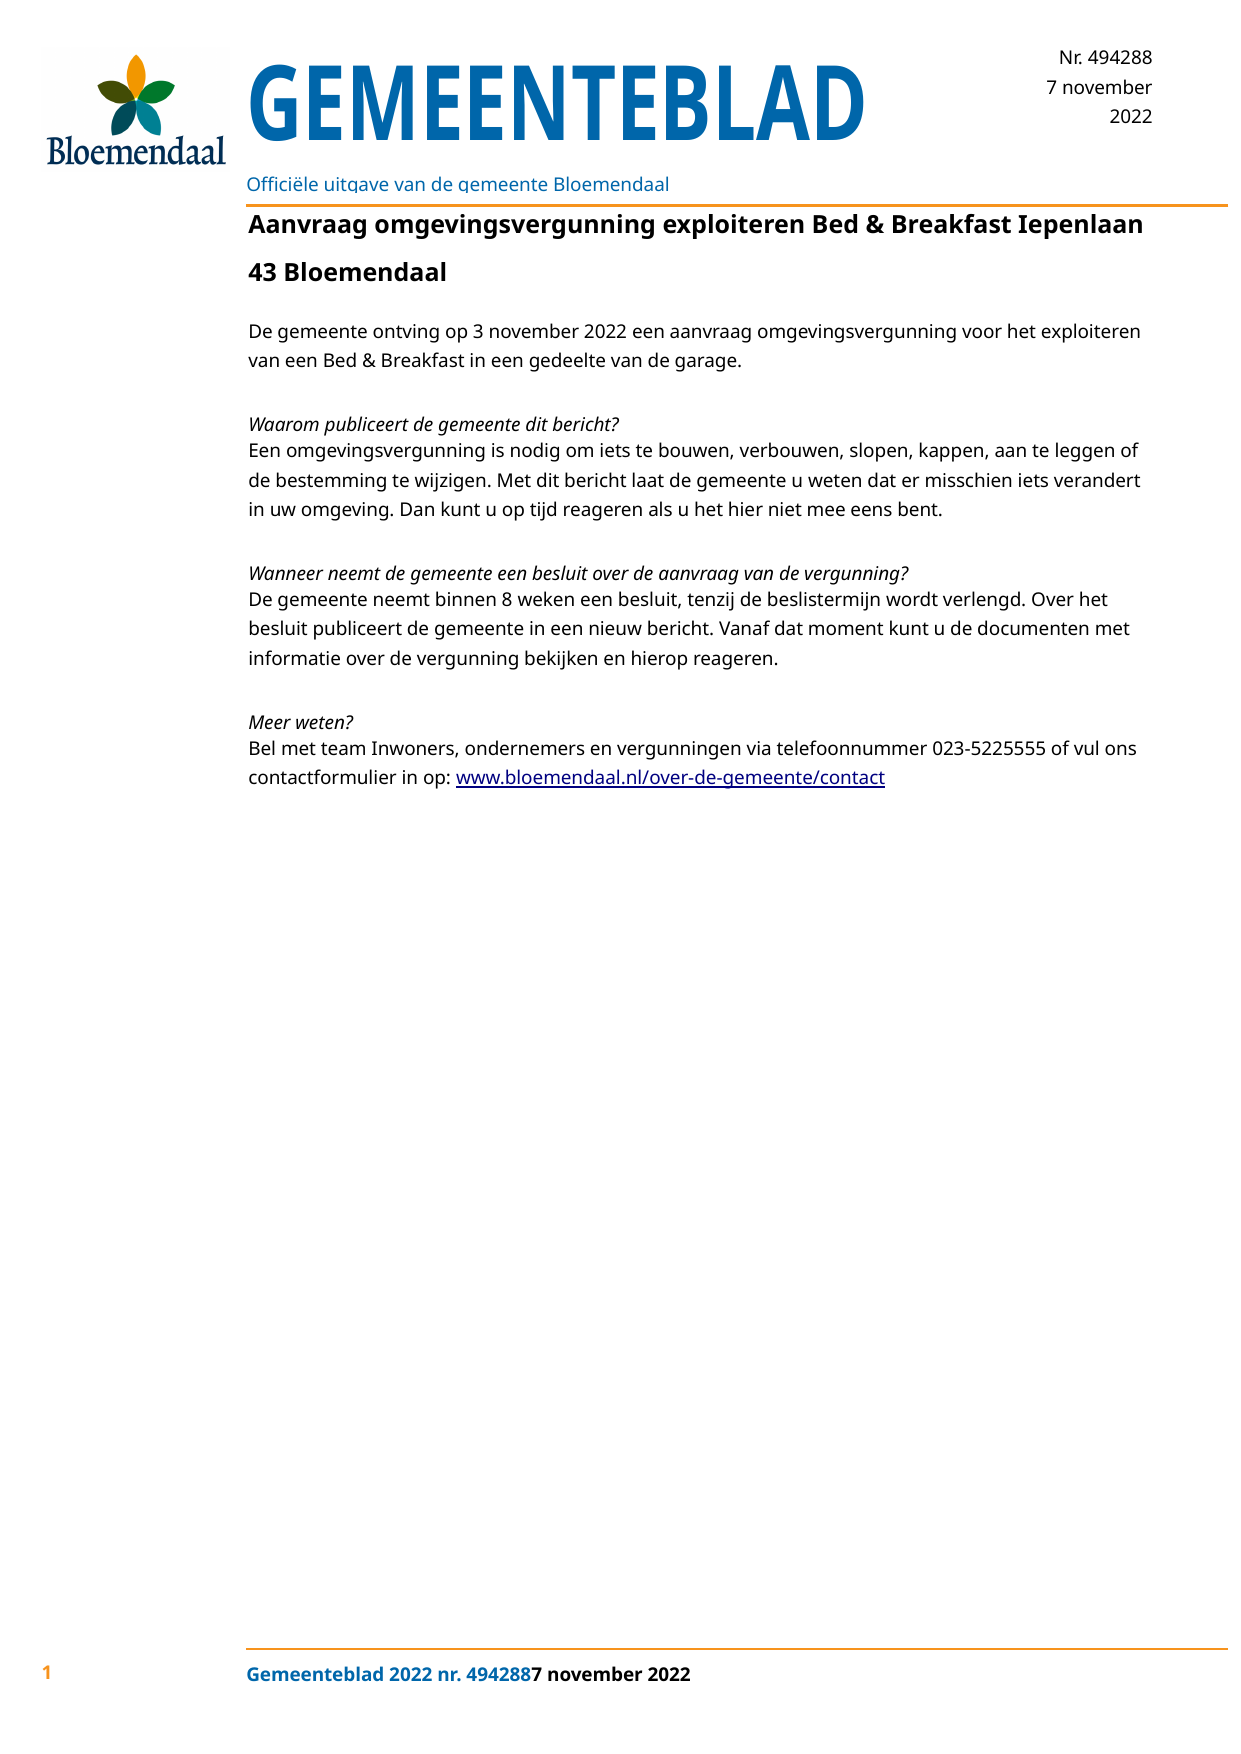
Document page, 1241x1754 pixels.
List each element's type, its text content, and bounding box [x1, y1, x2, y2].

text Bel met team Inwoners, ondernemers en vergunningen via telefoonnummer 023-5225555 of vul ons contactformulier in op: www.bloemendaal.nl/over-de-gemeente/contact [248, 735, 1152, 790]
text Aanvraag omgevingsvergunning exploiteren Bed & Breakfast Iepenlaan 43 Bloemendaal [248, 207, 1152, 288]
text Waarom publiceert de gemeente dit bericht? [248, 411, 1152, 437]
text Wanneer neemt de gemeente een besluit over de aanvraag van de vergunning? [248, 560, 1152, 586]
text De gemeente neemt binnen 8 weken een besluit, tenzij de beslistermijn wordt verlengd. Over het besluit publiceert de gemeente in een nieuw bericht. Vanaf dat moment kunt u de documenten met informatie over de vergunning bekijken en hierop reageren. [248, 586, 1152, 671]
text Meer weten? [248, 709, 1152, 735]
picture [41, 47, 231, 172]
text De gemeente ontving op 3 november 2022 een aanvraag omgevingsvergunning voor het exploiteren van een Bed & Breakfast in een gedeelte van de garage. [248, 318, 1152, 373]
text Een omgevingsvergunning is nodig om iets te bouwen, verbouwen, slopen, kappen, aan te leggen of de bestemming te wijzigen. Met dit bericht laat de gemeente u weten dat er misschien iets verandert in uw omgeving. Dan kunt u op tijd reageren als u het hier niet mee eens bent. [248, 437, 1152, 522]
